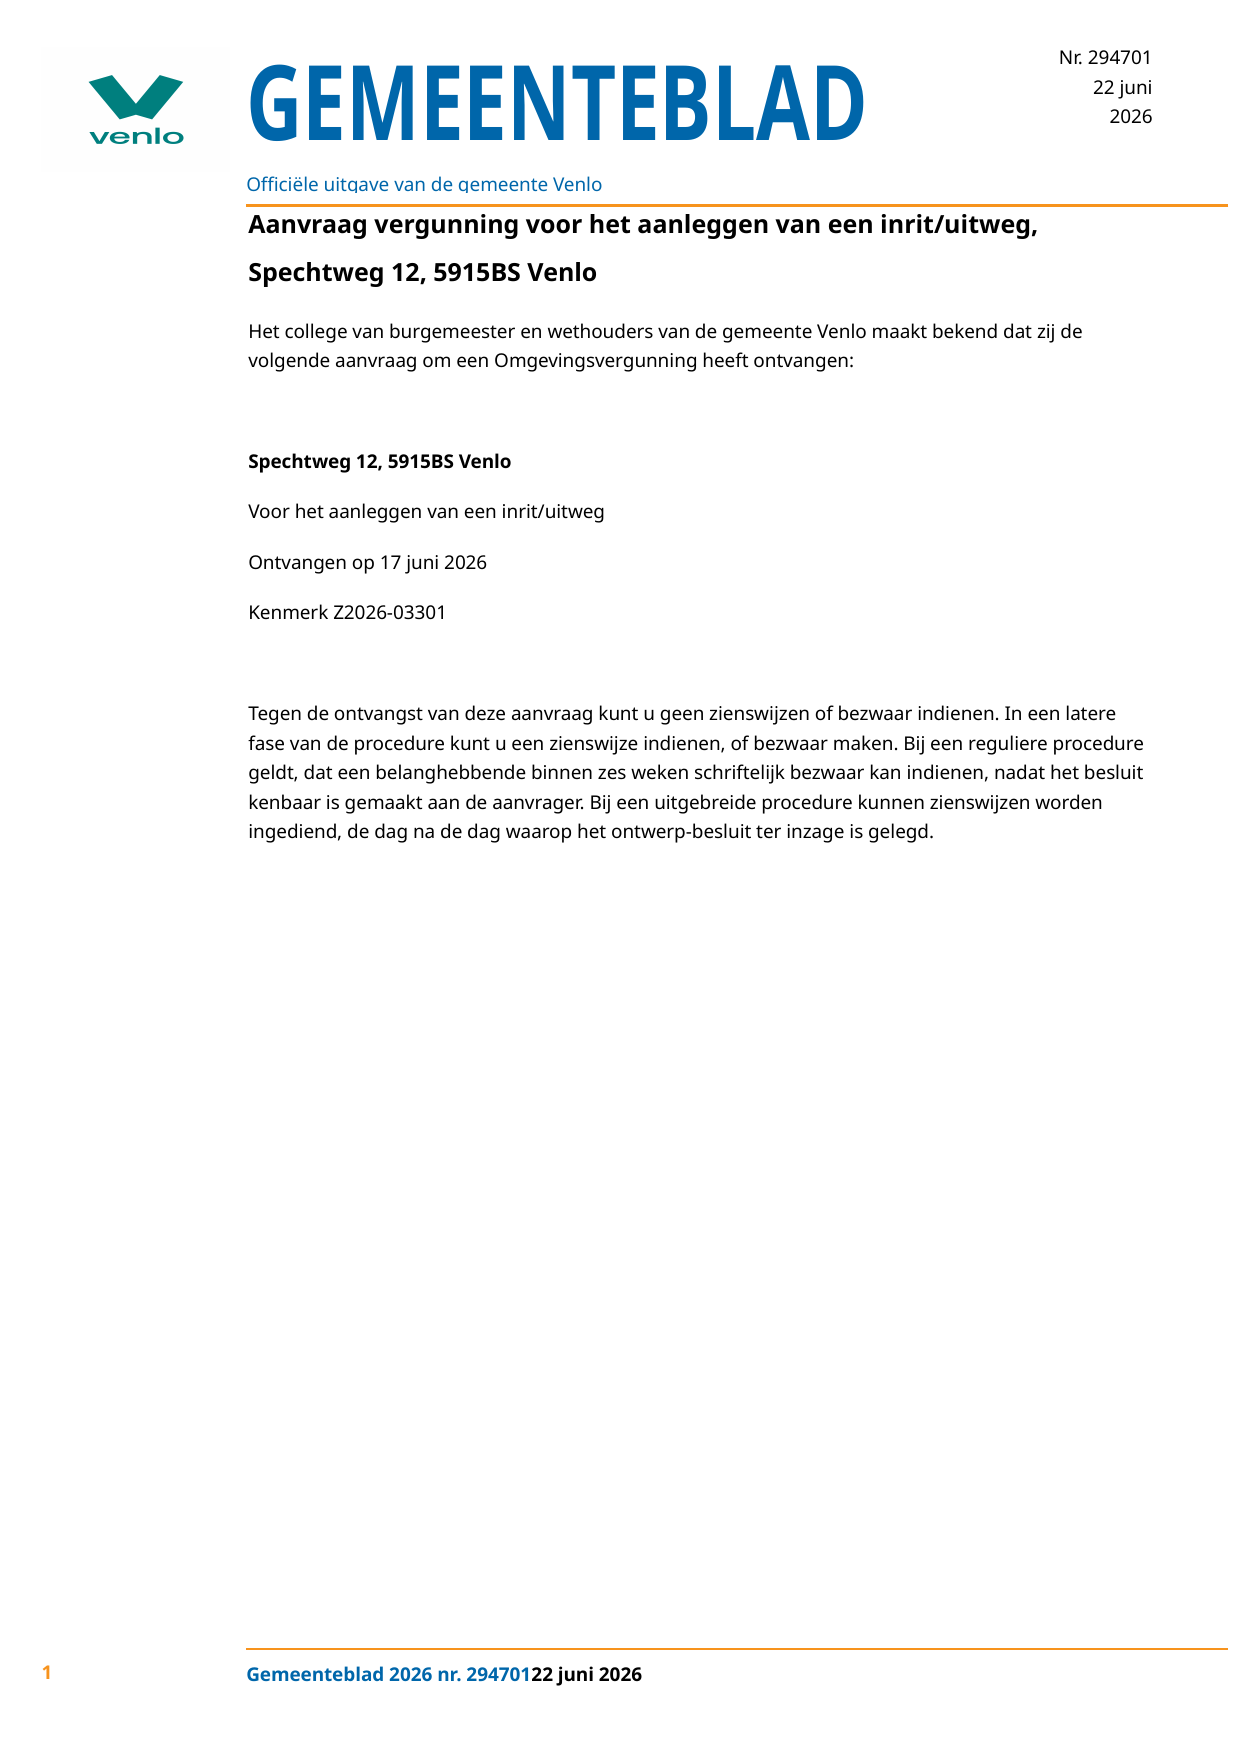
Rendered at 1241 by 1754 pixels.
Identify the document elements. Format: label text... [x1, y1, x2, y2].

text Het college van burgemeester en wethouders van de gemeente Venlo maakt bekend dat zij de volgende aanvraag om een Omgevingsvergunning heeft ontvangen: [248, 318, 1152, 373]
text Ontvangen op 17 juni 2026 [248, 549, 1152, 575]
text Tegen de ontvangst van deze aanvraag kunt u geen zienswijzen of bezwaar indienen. In een latere fase van de procedure kunt u een zienswijze indienen, of bezwaar maken. Bij een reguliere procedure geldt, dat een belanghebbende binnen zes weken schriftelijk bezwaar kan indienen, nadat het besluit kenbaar is gemaakt aan de aanvrager. Bij een uitgebreide procedure kunnen zienswijzen worden ingediend, de dag na de dag waarop het ontwerp-besluit ter inzage is gelegd. [248, 700, 1152, 844]
text Spechtweg 12, 5915BS Venlo [248, 448, 1152, 474]
text Voor het aanleggen van een inrit/uitweg [248, 499, 1152, 524]
text Aanvraag vergunning voor het aanleggen van een inrit/uitweg, Spechtweg 12, 5915BS Venlo [248, 207, 1152, 288]
picture [41, 47, 231, 172]
text Kenmerk Z2026-03301 [248, 599, 1152, 625]
